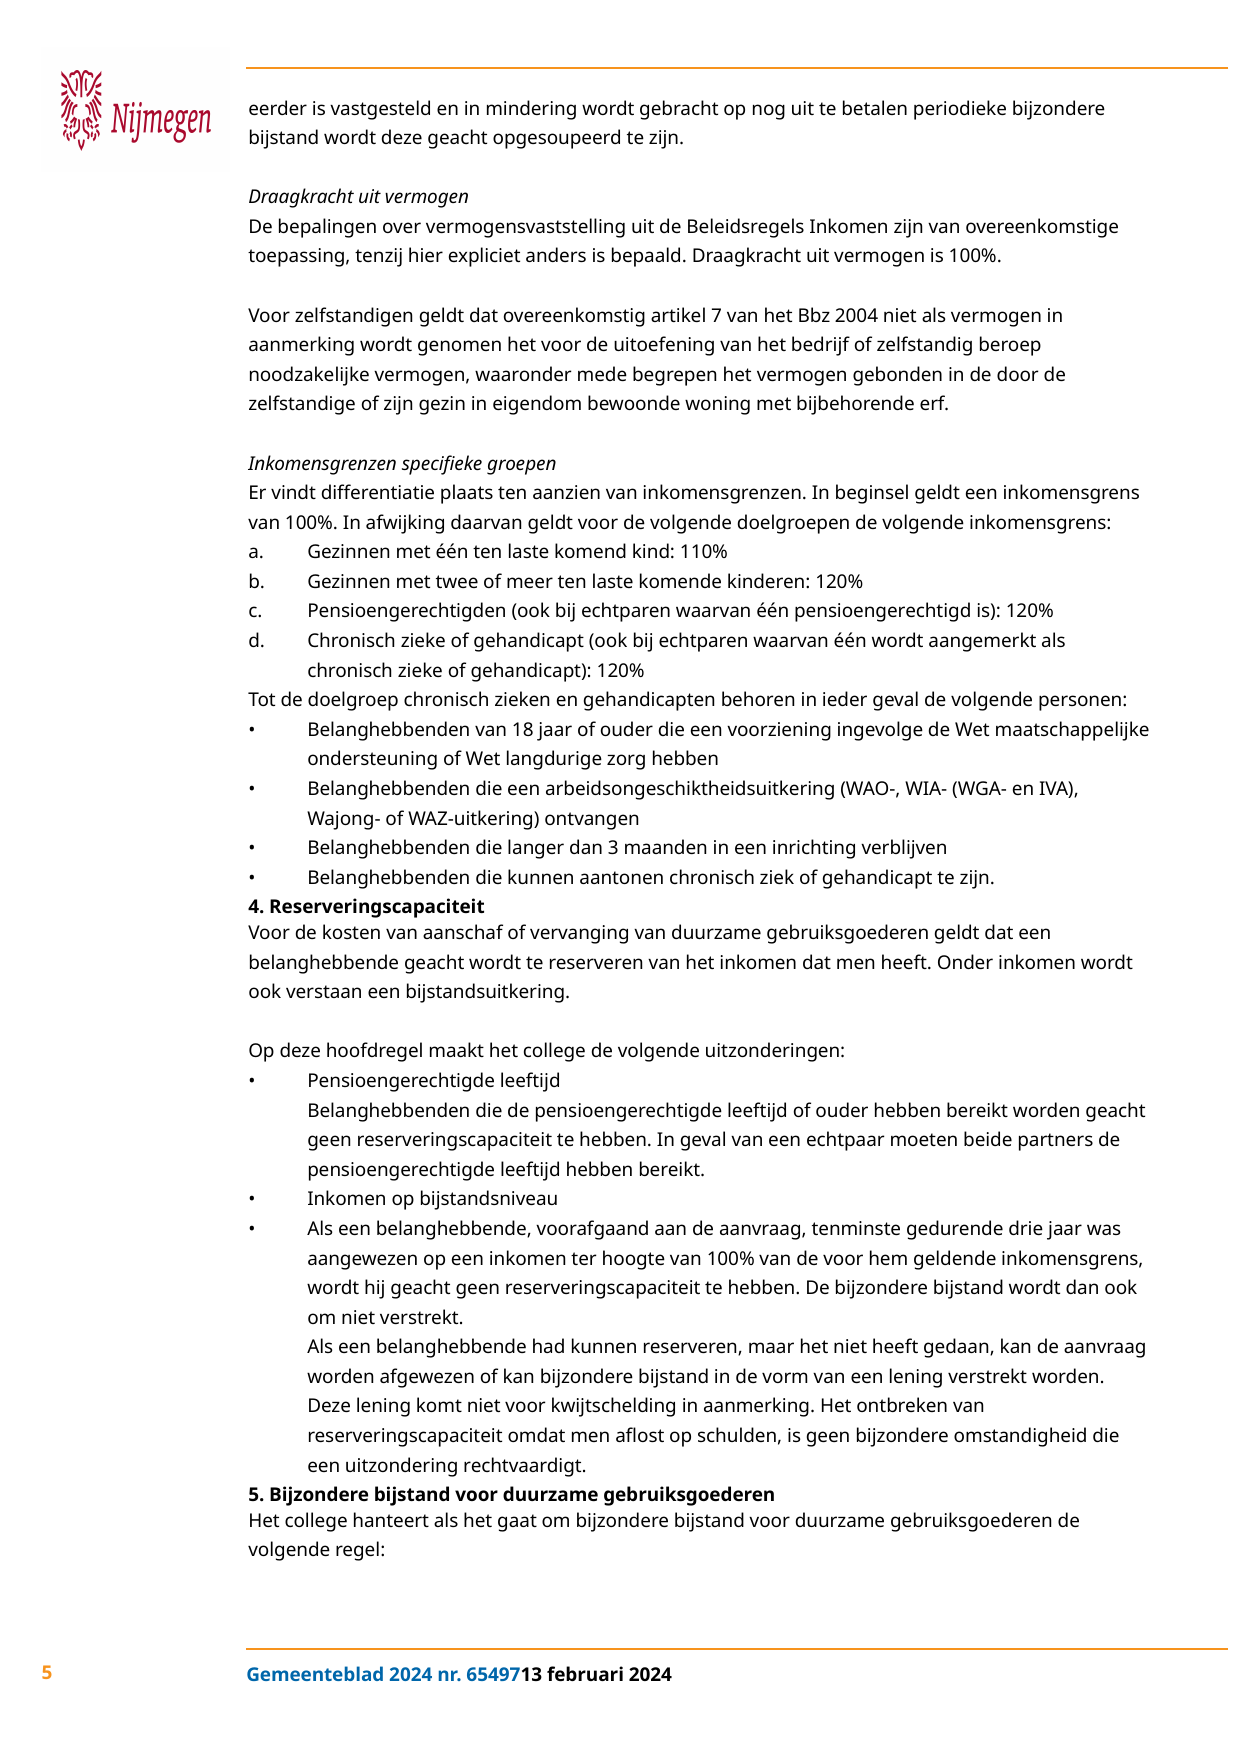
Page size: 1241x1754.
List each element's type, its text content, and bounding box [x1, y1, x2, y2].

list Belanghebbenden die kunnen aantonen chronisch ziek of gehandicapt te zijn. [248, 864, 1152, 890]
picture [41, 47, 231, 172]
list Belanghebbenden die een arbeidsongeschiktheidsuitkering (WAO-, WIA- (WGA- en IVA), Wajong- of WAZ-uitkering) ontvangen [248, 775, 1152, 831]
list Belanghebbenden van 18 jaar of ouder die een voorziening ingevolge de Wet maatschappelijke ondersteuning of Wet langdurige zorg hebben [248, 716, 1152, 771]
text Tot de doelgroep chronisch zieken en gehandicapten behoren in ieder geval de volgende personen: [248, 686, 1152, 712]
list Belanghebbenden die langer dan 3 maanden in een inrichting verblijven [248, 834, 1152, 860]
text 4. Reserveringscapaciteit [248, 893, 1152, 919]
text Inkomensgrenzen specifieke groepen [248, 450, 1152, 476]
text Er vindt differentiatie plaats ten aanzien van inkomensgrenzen. In beginsel geldt een inkomensgrens van 100%. In afwijking daarvan geldt voor de volgende doelgroepen de volgende inkomensgrens: [248, 479, 1152, 535]
text eerder is vastgesteld en in mindering wordt gebracht op nog uit te betalen periodieke bijzondere bijstand wordt deze geacht opgesoupeerd te zijn. [248, 95, 1152, 150]
list Als een belanghebbende, voorafgaand aan de aanvraag, tenminste gedurende drie jaar was aangewezen op een inkomen ter hoogte van 100% van de voor hem geldende inkomensgrens, wordt hij geacht geen reserveringscapaciteit te hebben. De bijzondere bijstand wordt dan ook om niet verstrekt. [248, 1215, 1152, 1329]
text Het college hanteert als het gaat om bijzondere bijstand voor duurzame gebruiksgoederen de volgende regel: [248, 1507, 1152, 1562]
text Voor zelfstandigen geldt dat overeenkomstig artikel 7 van het Bbz 2004 niet als vermogen in aanmerking wordt genomen het voor de uitoefening van het bedrijf of zelfstandig beroep noodzakelijke vermogen, waaronder mede begrepen het vermogen gebonden in de door de zelfstandige of zijn gezin in eigendom bewoonde woning met bijbehorende erf. [248, 302, 1152, 416]
text Op deze hoofdregel maakt het college de volgende uitzonderingen: [248, 1038, 1152, 1063]
text Draagkracht uit vermogen [248, 183, 1152, 209]
text De bepalingen over vermogensvaststelling uit de Beleidsregels Inkomen zijn van overeenkomstige toepassing, tenzij hier expliciet anders is bepaald. Draagkracht uit vermogen is 100%. [248, 213, 1152, 268]
list Gezinnen met één ten laste komend kind: 110% [248, 538, 1152, 564]
list Belanghebbenden die de pensioengerechtigde leeftijd of ouder hebben bereikt worden geacht geen reserveringscapaciteit te hebben. In geval van een echtpaar moeten beide partners de pensioengerechtigde leeftijd hebben bereikt. [248, 1097, 1152, 1182]
list Als een belanghebbende had kunnen reserveren, maar het niet heeft gedaan, kan de aanvraag worden afgewezen of kan bijzondere bijstand in de vorm van een lening verstrekt worden. Deze lening komt niet voor kwijtschelding in aanmerking. Het ontbreken van reserveringscapaciteit omdat men aflost op schulden, is geen bijzondere omstandigheid die een uitzondering rechtvaardigt. [248, 1333, 1152, 1477]
text Voor de kosten van aanschaf of vervanging van duurzame gebruiksgoederen geldt dat een belanghebbende geacht wordt te reserveren van het inkomen dat men heeft. Onder inkomen wordt ook verstaan een bijstandsuitkering. [248, 919, 1152, 1004]
list Gezinnen met twee of meer ten laste komende kinderen: 120% [248, 568, 1152, 594]
list Pensioengerechtigde leeftijd [248, 1067, 1152, 1093]
list Inkomen op bijstandsniveau [248, 1186, 1152, 1211]
list Chronisch zieke of gehandicapt (ook bij echtparen waarvan één wordt aangemerkt als chronisch zieke of gehandicapt): 120% [248, 627, 1152, 683]
text 5. Bijzondere bijstand voor duurzame gebruiksgoederen [248, 1481, 1152, 1507]
list Pensioengerechtigden (ook bij echtparen waarvan één pensioengerechtigd is): 120% [248, 598, 1152, 623]
